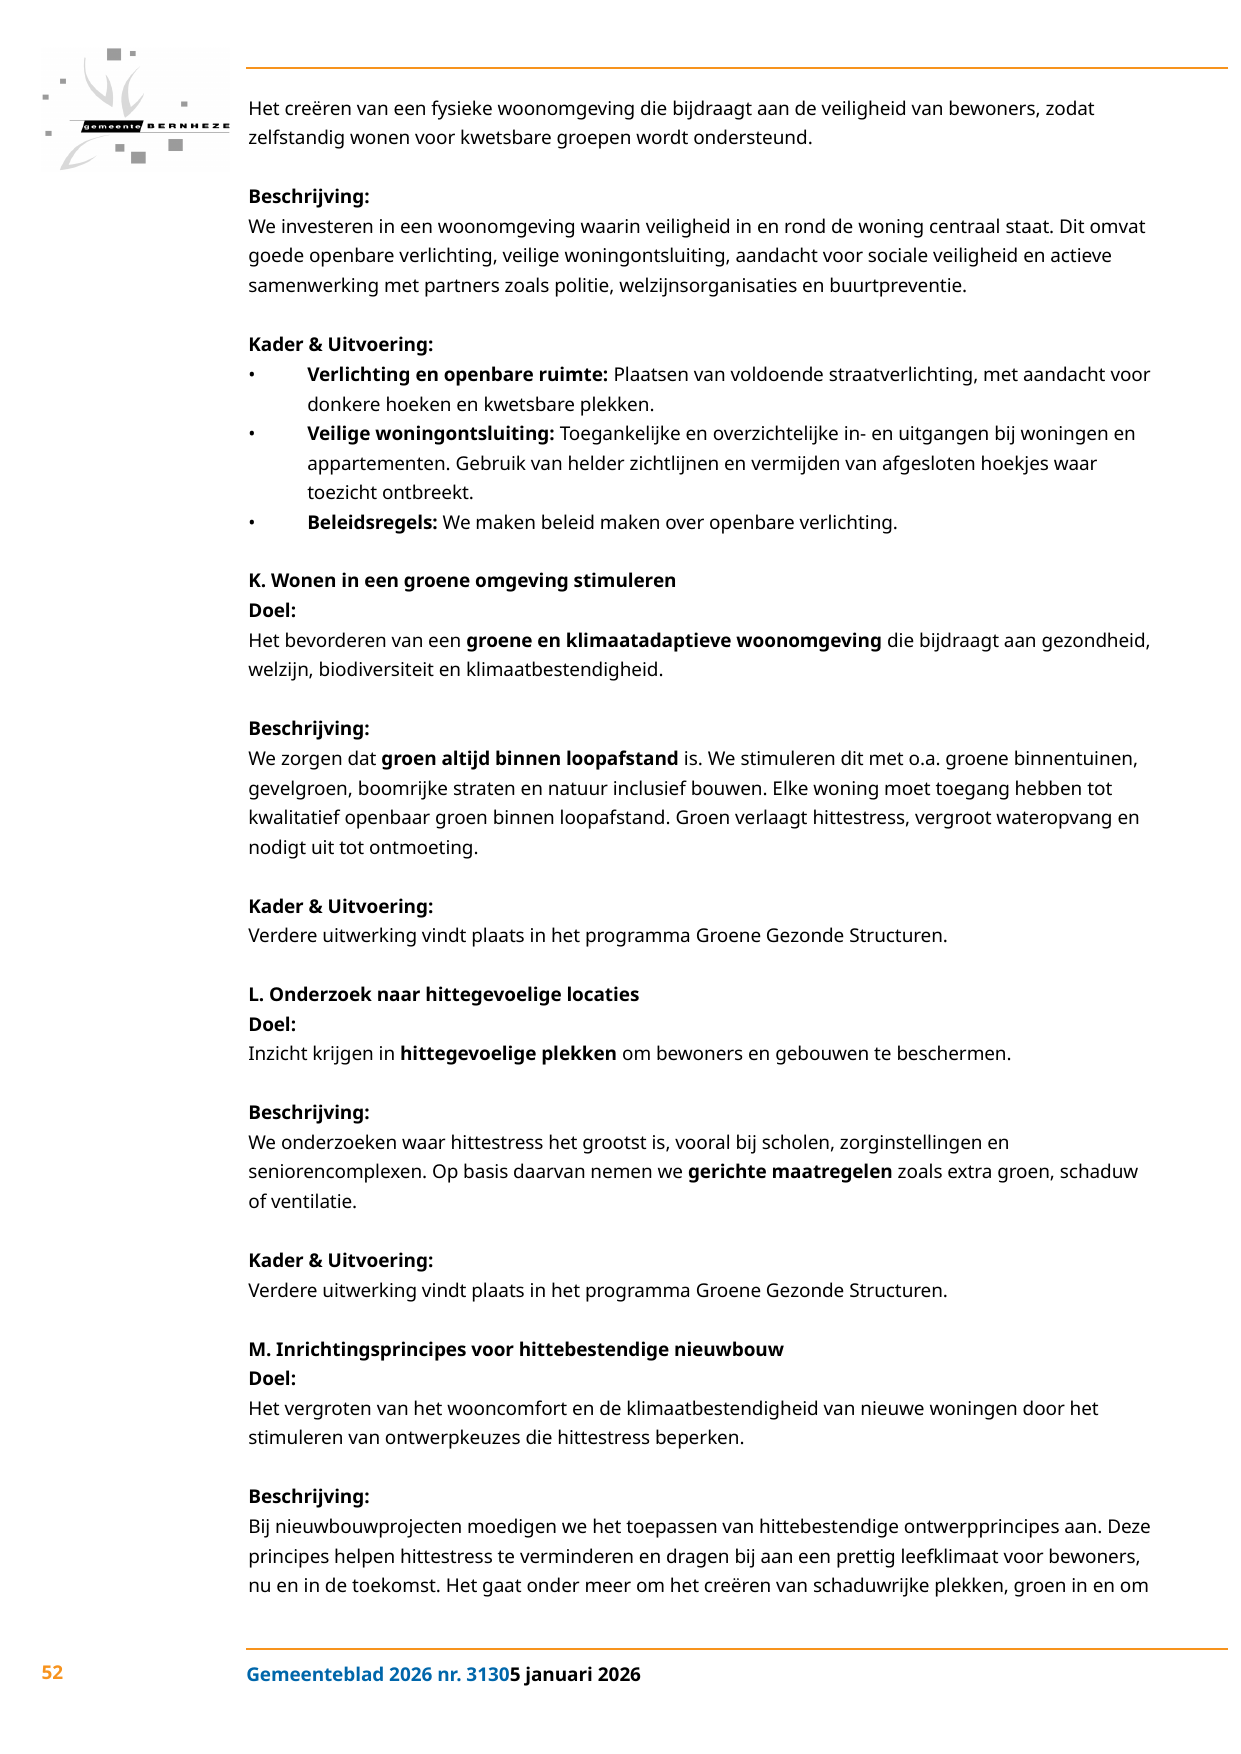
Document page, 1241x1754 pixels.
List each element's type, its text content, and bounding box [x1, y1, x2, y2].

text L. Onderzoek naar hittegevoelige locaties [248, 981, 1152, 1007]
table_header Kader & Uitvoering: Verdere uitwerking vindt plaats in het programma Groene Gezonde Structuren. [248, 893, 1152, 948]
text We zorgen dat groen altijd binnen loopafstand is. We stimuleren dit met o.a. groene binnentuinen, gevelgroen, boomrijke straten en natuur inclusief bouwen. Elke woning moet toegang hebben tot kwalitatief openbaar groen binnen loopafstand. Groen verlaagt hittestress, vergroot wateropvang en nodigt uit tot ontmoeting. [248, 745, 1152, 859]
picture [41, 47, 231, 172]
text Beschrijving: [248, 1484, 1152, 1509]
text We onderzoeken waar hittestress het grootst is, vooral bij scholen, zorginstellingen en seniorencomplexen. Op basis daarvan nemen we gerichte maatregelen zoals extra groen, schaduw of ventilatie. [248, 1129, 1152, 1214]
text Doel: [248, 1011, 1152, 1037]
table_header Kader & Uitvoering: Verlichting en openbare ruimte: Plaatsen van voldoende straatverlichting, met aandacht voor donkere hoeken en kwetsbare plekken. Veilige woningontsluiting: Toegankelijke en overzichtelijke in- en uitgangen bij woningen en appartementen. Gebruik van helder zichtlijnen en vermijden van afgesloten hoekjes waar toezicht ontbreekt. Beleidsregels: We maken beleid maken over openbare verlichting. [248, 332, 1152, 535]
text M. Inrichtingsprincipes voor hittebestendige nieuwbouw [248, 1336, 1152, 1361]
text Beschrijving: [248, 1099, 1152, 1125]
text Doel: [248, 1365, 1152, 1391]
text Het bevorderen van een groene en klimaatadaptieve woonomgeving die bijdraagt aan gezondheid, welzijn, biodiversiteit en klimaatbestendigheid. [248, 627, 1152, 682]
text We investeren in een woonomgeving waarin veiligheid in en rond de woning centraal staat. Dit omvat goede openbare verlichting, veilige woningontsluiting, aandacht voor sociale veiligheid en actieve samenwerking met partners zoals politie, welzijnsorganisaties en buurtpreventie. [248, 213, 1152, 298]
text Het vergroten van het wooncomfort en de klimaatbestendigheid van nieuwe woningen door het stimuleren van ontwerpkeuzes die hittestress beperken. [248, 1395, 1152, 1450]
text Bij nieuwbouwprojecten moedigen we het toepassen van hittebestendige ontwerpprincipes aan. Deze principes helpen hittestress te verminderen en dragen bij aan een prettig leefklimaat voor bewoners, nu en in de toekomst. Het gaat onder meer om het creëren van schaduwrijke plekken, groen in en om [248, 1513, 1152, 1598]
text Beschrijving: [248, 183, 1152, 209]
text Beschrijving: [248, 716, 1152, 741]
text K. Wonen in een groene omgeving stimuleren [248, 568, 1152, 593]
table_header Kader & Uitvoering: Verdere uitwerking vindt plaats in het programma Groene Gezonde Structuren. [248, 1248, 1152, 1303]
text Het creëren van een fysieke woonomgeving die bijdraagt aan de veiligheid van bewoners, zodat zelfstandig wonen voor kwetsbare groepen wordt ondersteund. [248, 95, 1152, 150]
text Doel: [248, 597, 1152, 623]
text Inzicht krijgen in hittegevoelige plekken om bewoners en gebouwen te beschermen. [248, 1040, 1152, 1066]
